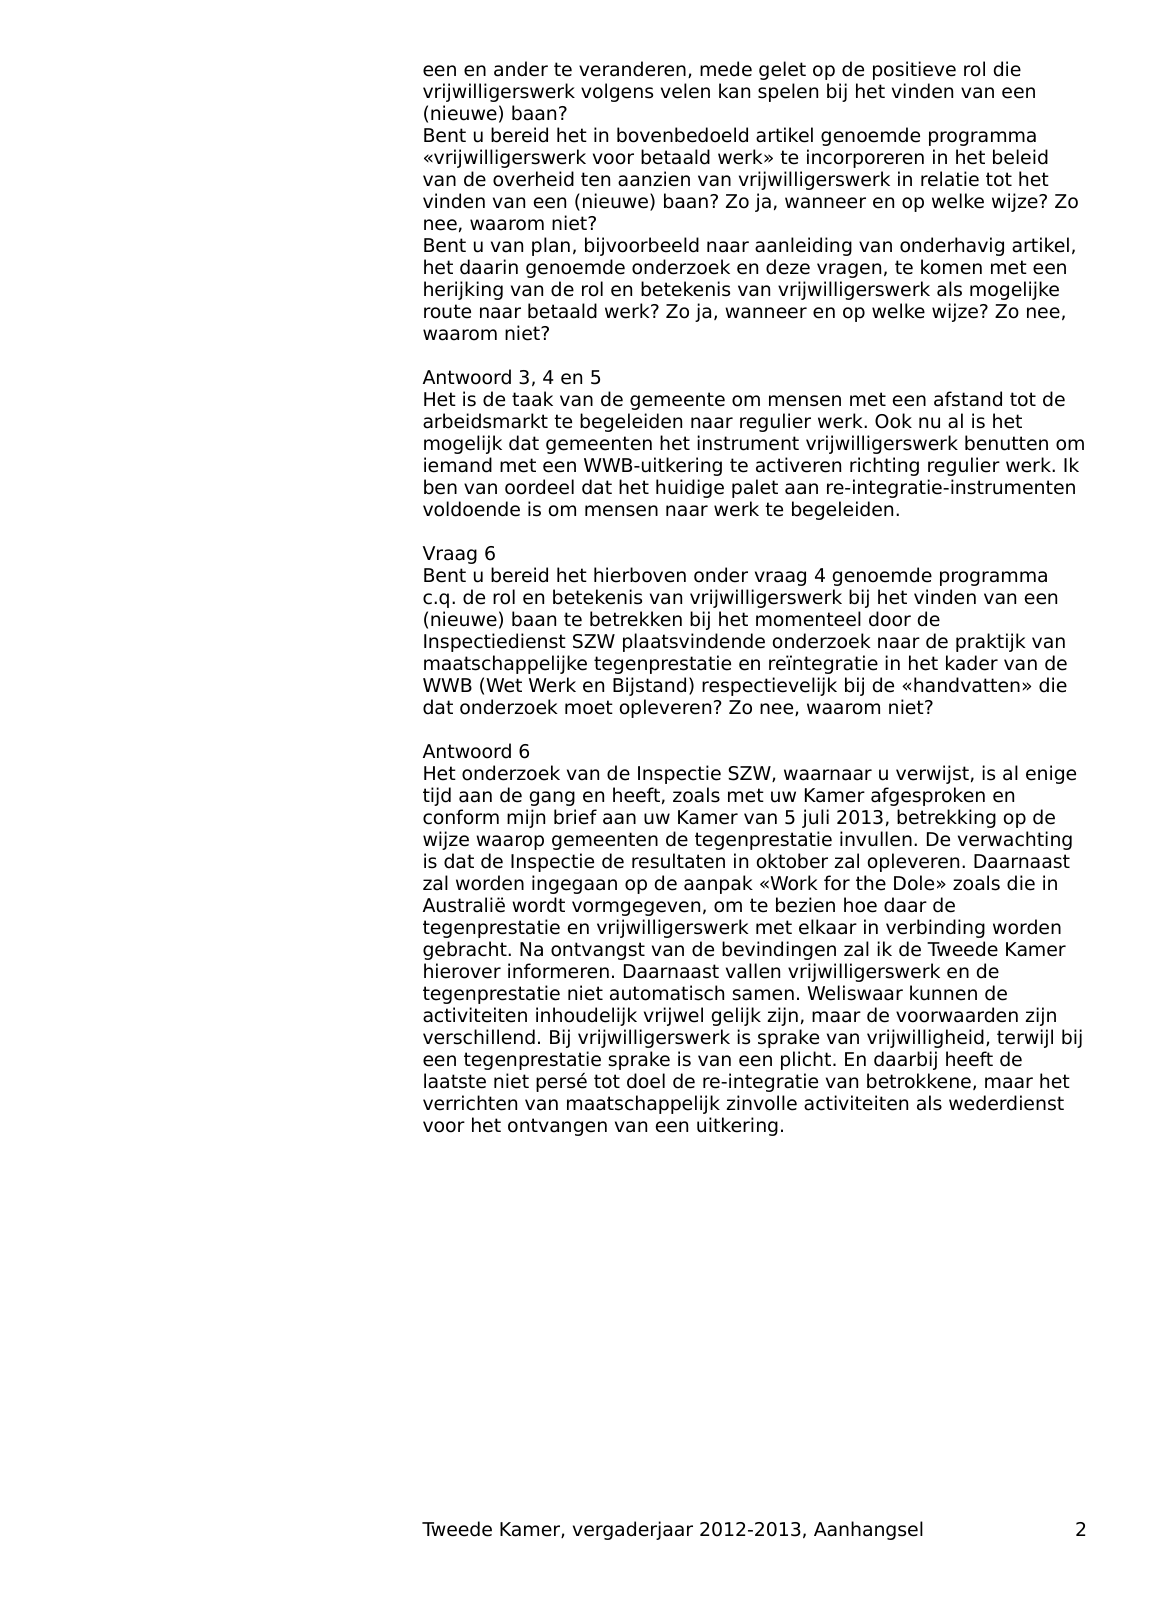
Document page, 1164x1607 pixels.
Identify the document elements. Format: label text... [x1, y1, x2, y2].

text Bent u bereid het hierboven onder vraag 4 genoemde programma c.q. de rol en betekenis van vrijwilligerswerk bij het vinden van een (nieuwe) baan te betrekken bij het momenteel door de Inspectiedienst SZW plaatsvindende onderzoek naar de praktijk van maatschappelijke tegenprestatie en reïntegratie in het kader van de WWB (Wet Werk en Bijstand) respectievelijk bij de «handvatten» die dat onderzoek moet opleveren? Zo nee, waarom niet? [422, 565, 1087, 719]
text Bent u van plan, bijvoorbeeld naar aanleiding van onderhavig artikel, het daarin genoemde onderzoek en deze vragen, te komen met een herijking van de rol en betekenis van vrijwilligerswerk als mogelijke route naar betaald werk? Zo ja, wanneer en op welke wijze? Zo nee, waarom niet? [422, 235, 1087, 345]
text Antwoord 6 [422, 741, 1087, 763]
text Bent u bereid het in bovenbedoeld artikel genoemde programma «vrijwilligerswerk voor betaald werk» te incorporeren in het beleid van de overheid ten aanzien van vrijwilligerswerk in relatie tot het vinden van een (nieuwe) baan? Zo ja, wanneer en op welke wijze? Zo nee, waarom niet? [422, 125, 1087, 235]
text Antwoord 3, 4 en 5 [422, 367, 1087, 389]
text een en ander te veranderen, mede gelet op de positieve rol die vrijwilligerswerk volgens velen kan spelen bij het vinden van een (nieuwe) baan? [422, 59, 1087, 125]
text Het onderzoek van de Inspectie SZW, waarnaar u verwijst, is al enige tijd aan de gang en heeft, zoals met uw Kamer afgesproken en conform mijn brief aan uw Kamer van 5 juli 2013, betrekking op de wijze waarop gemeenten de tegenprestatie invullen. De verwachting is dat de Inspectie de resultaten in oktober zal opleveren. Daarnaast zal worden ingegaan op de aanpak «Work for the Dole» zoals die in Australië wordt vormgegeven, om te bezien hoe daar de tegenprestatie en vrijwilligerswerk met elkaar in verbinding worden gebracht. Na ontvangst van de bevindingen zal ik de Tweede Kamer hierover informeren. Daarnaast vallen vrijwilligerswerk en de tegenprestatie niet automatisch samen. Weliswaar kunnen de activiteiten inhoudelijk vrijwel gelijk zijn, maar de voorwaarden zijn verschillend. Bij vrijwilligerswerk is sprake van vrijwilligheid, terwijl bij een tegenprestatie sprake is van een plicht. En daarbij heeft de laatste niet persé tot doel de re-integratie van betrokkene, maar het verrichten van maatschappelijk zinvolle activiteiten als wederdienst voor het ontvangen van een uitkering. [422, 763, 1087, 1137]
text Het is de taak van de gemeente om mensen met een afstand tot de arbeidsmarkt te begeleiden naar regulier werk. Ook nu al is het mogelijk dat gemeenten het instrument vrijwilligerswerk benutten om iemand met een WWB-uitkering te activeren richting regulier werk. Ik ben van oordeel dat het huidige palet aan re-integratie-instrumenten voldoende is om mensen naar werk te begeleiden. [422, 389, 1087, 521]
text Vraag 6 [422, 543, 1087, 565]
